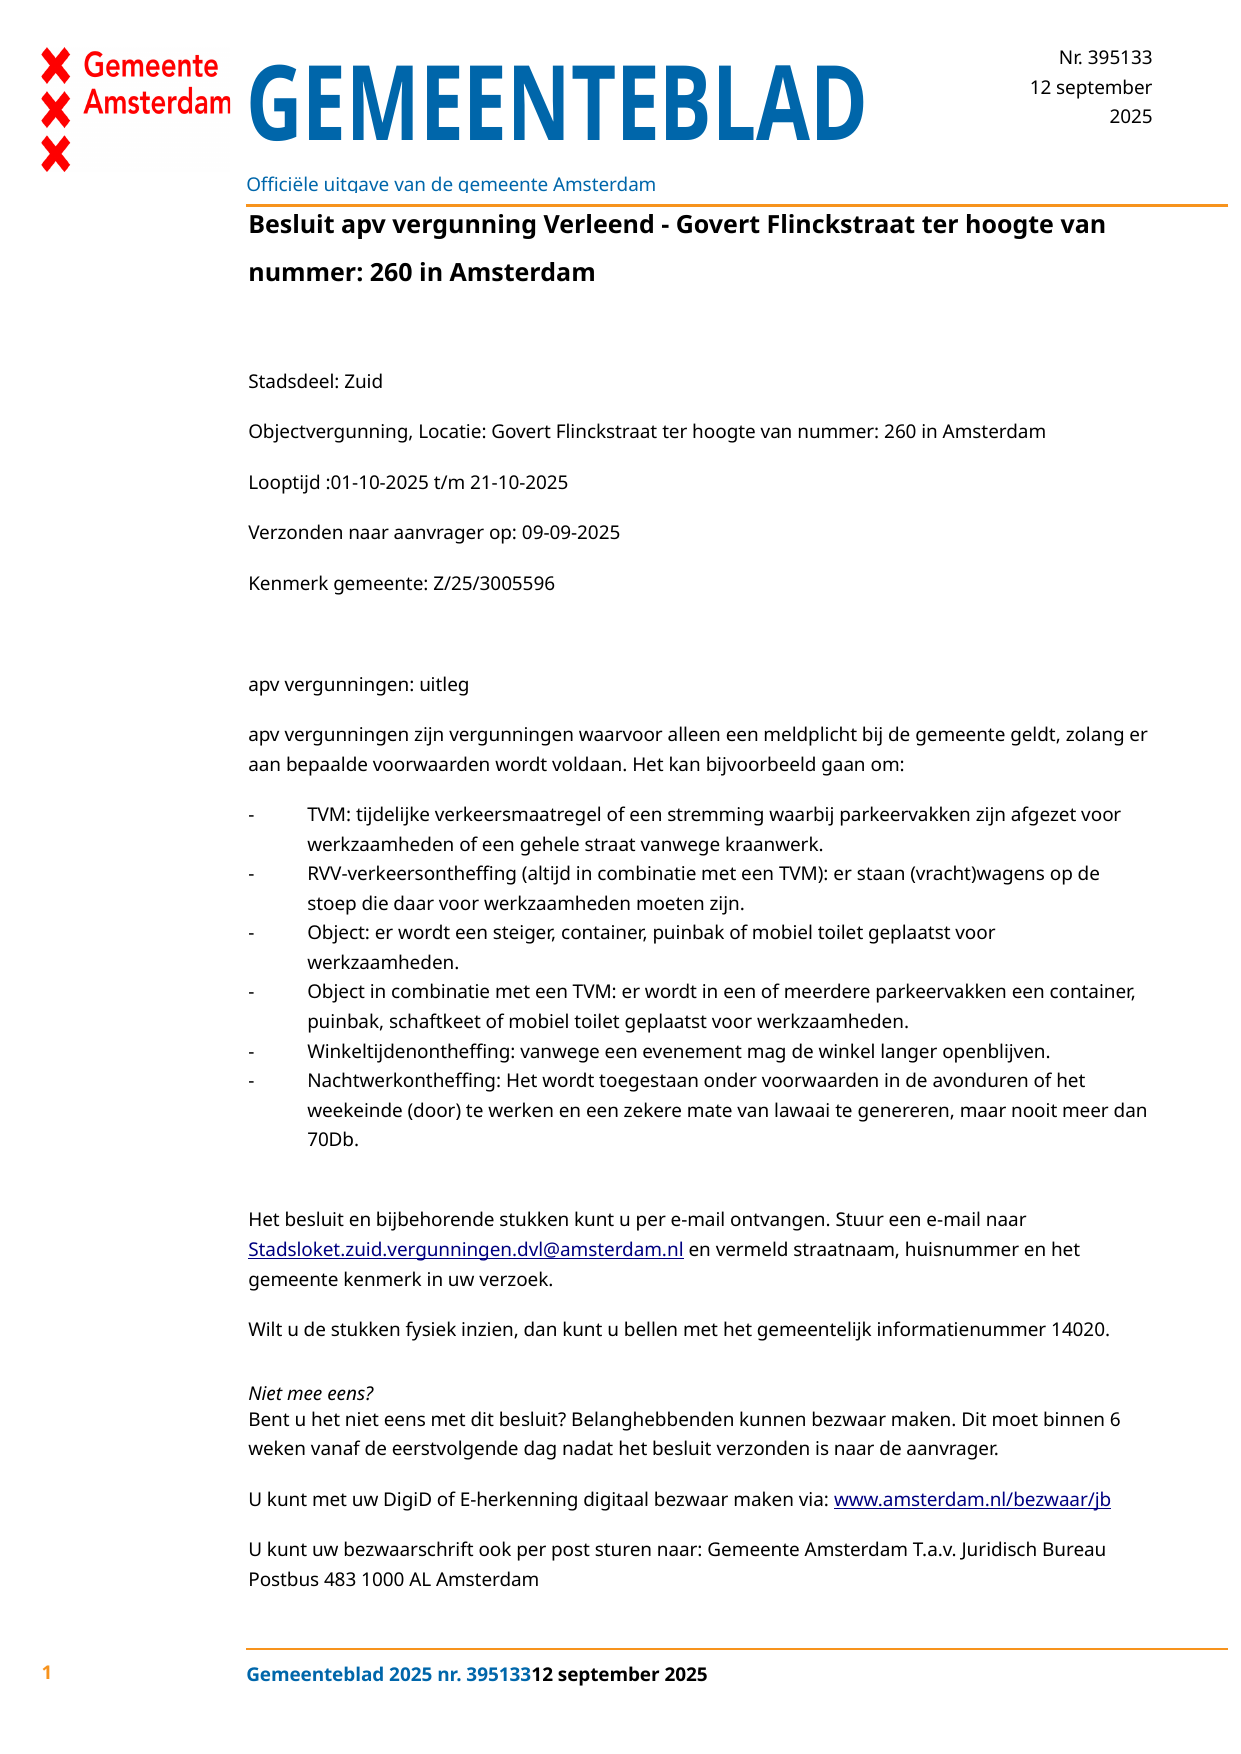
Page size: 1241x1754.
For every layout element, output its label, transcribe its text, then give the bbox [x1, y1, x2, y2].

text Verzonden naar aanvrager op: 09-09-2025 [248, 519, 1152, 545]
text apv vergunningen: uitleg [248, 671, 1152, 697]
text Stadsdeel: Zuid [248, 368, 1152, 394]
list Object: er wordt een steiger, container, puinbak of mobiel toilet geplaatst voor werkzaamheden. [248, 919, 1152, 975]
list Winkeltijdenontheffing: vanwege een evenement mag de winkel langer openblijven. [248, 1038, 1152, 1064]
list Object in combinatie met een TVM: er wordt in een of meerdere parkeervakken een container, puinbak, schaftkeet of mobiel toilet geplaatst voor werkzaamheden. [248, 979, 1152, 1034]
text Wilt u de stukken fysiek inzien, dan kunt u bellen met het gemeentelijk informatienummer 14020. [248, 1316, 1152, 1342]
text Objectvergunning, Locatie: Govert Flinckstraat ter hoogte van nummer: 260 in Amsterdam [248, 419, 1152, 444]
text Bent u het niet eens met dit besluit? Belanghebbenden kunnen bezwaar maken. Dit moet binnen 6 weken vanaf de eerstvolgende dag nadat het besluit verzonden is naar de aanvrager. [248, 1406, 1152, 1461]
text Niet mee eens? [248, 1380, 1152, 1406]
list RVV-verkeersontheffing (altijd in combinatie met een TVM): er staan (vracht)wagens op de stoep die daar voor werkzaamheden moeten zijn. [248, 860, 1152, 916]
list TVM: tijdelijke verkeersmaatregel of een stremming waarbij parkeervakken zijn afgezet voor werkzaamheden of een gehele straat vanwege kraanwerk. [248, 801, 1152, 857]
text Besluit apv vergunning Verleend - Govert Flinckstraat ter hoogte van nummer: 260 in Amsterdam [248, 207, 1152, 288]
text apv vergunningen zijn vergunningen waarvoor alleen een meldplicht bij de gemeente geldt, zolang er aan bepaalde voorwaarden wordt voldaan. Het kan bijvoorbeeld gaan om: [248, 721, 1152, 777]
text U kunt uw bezwaarschrift ook per post sturen naar: Gemeente Amsterdam T.a.v. Juridisch Bureau Postbus 483 1000 AL Amsterdam [248, 1536, 1152, 1592]
text Kenmerk gemeente: Z/25/3005596 [248, 570, 1152, 596]
text Looptijd :01-10-2025 t/m 21-10-2025 [248, 469, 1152, 495]
text U kunt met uw DigiD of E-herkenning digitaal bezwaar maken via: www.amsterdam.nl/bezwaar/jb [248, 1486, 1152, 1512]
text Het besluit en bijbehorende stukken kunt u per e-mail ontvangen. Stuur een e-mail naar Stadsloket.zuid.vergunningen.dvl@amsterdam.nl en vermeld straatnaam, huisnummer en het gemeente kenmerk in uw verzoek. [248, 1207, 1152, 1292]
list Nachtwerkontheffing: Het wordt toegestaan onder voorwaarden in de avonduren of het weekeinde (door) te werken en een zekere mate van lawaai te genereren, maar nooit meer dan 70Db. [248, 1067, 1152, 1152]
picture [41, 47, 231, 172]
